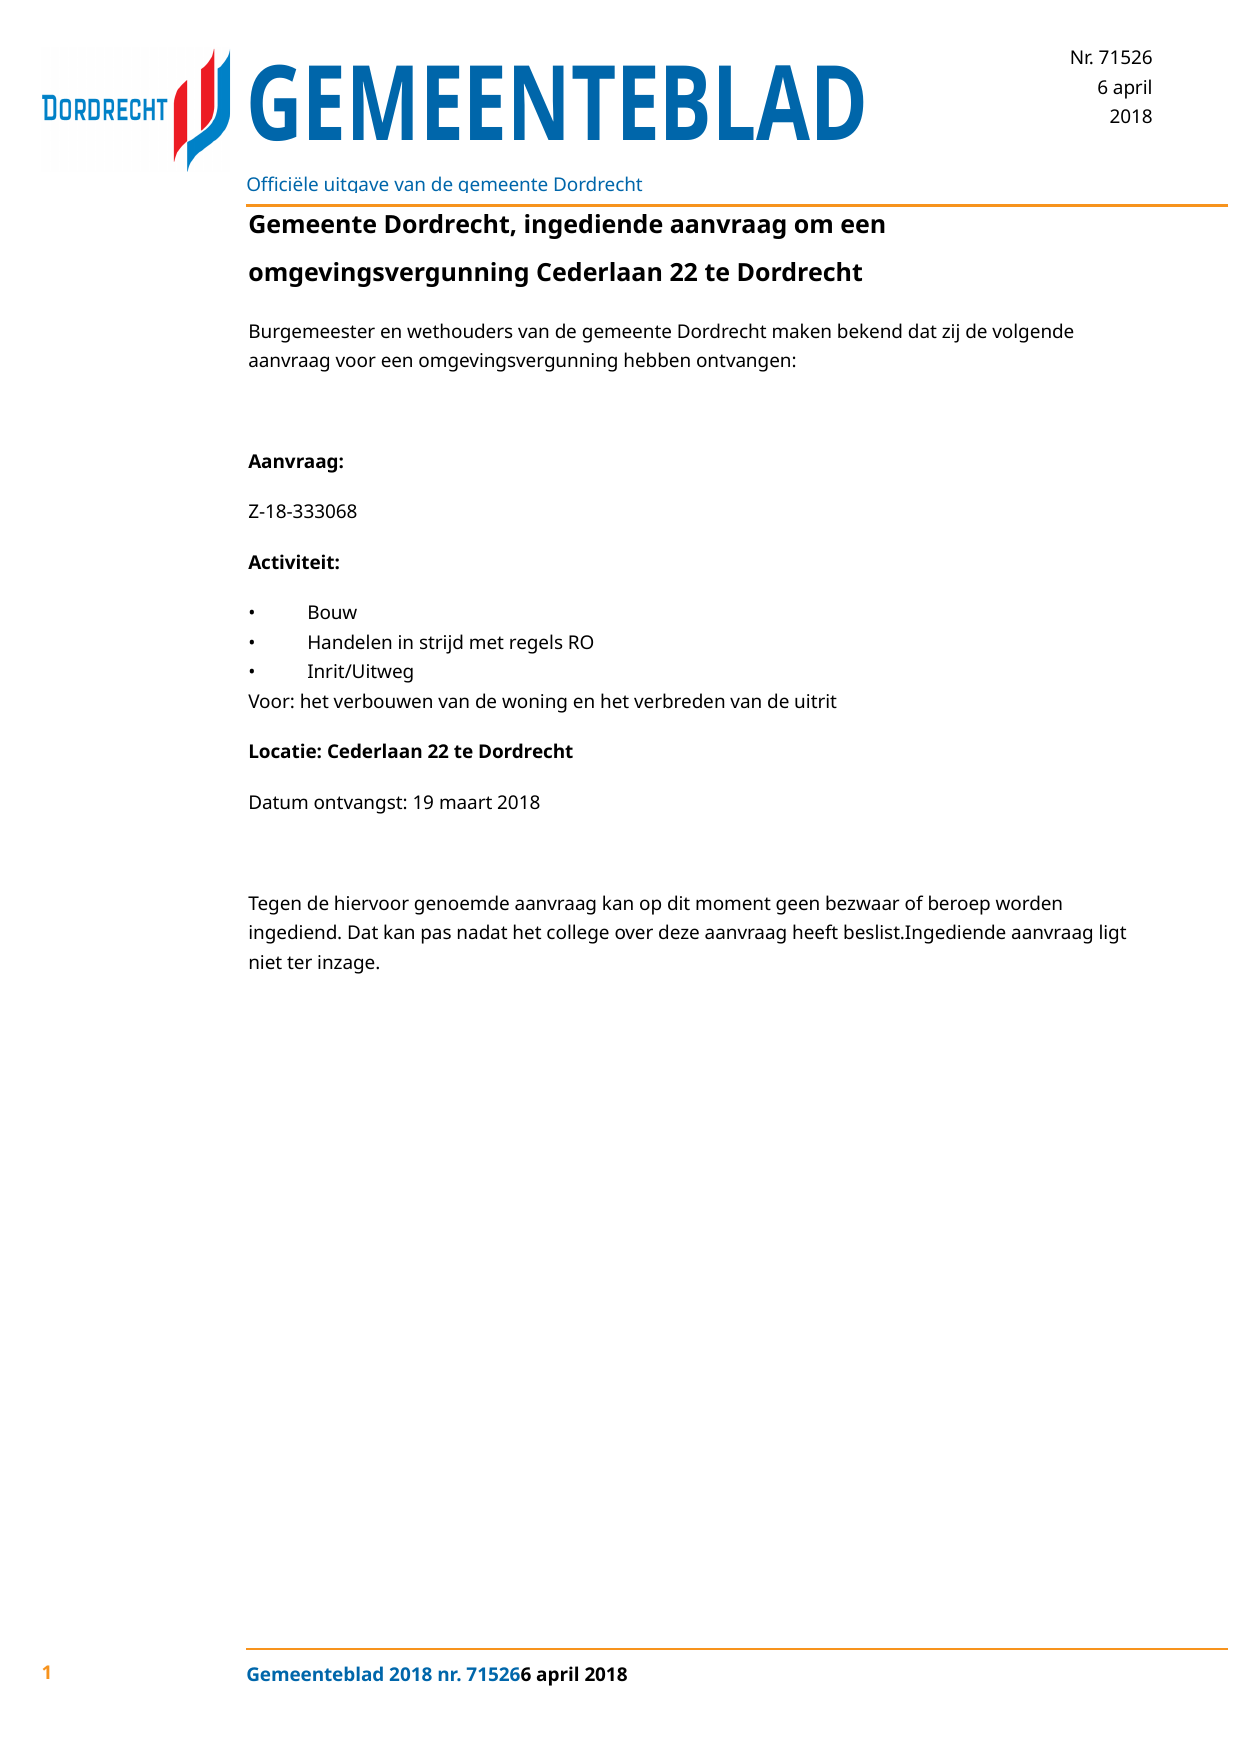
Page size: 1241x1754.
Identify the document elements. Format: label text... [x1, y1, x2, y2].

text Activiteit: [248, 549, 1152, 575]
list Bouw [248, 599, 1152, 625]
list Handelen in strijd met regels RO [248, 629, 1152, 655]
text Gemeente Dordrecht, ingediende aanvraag om een omgevingsvergunning Cederlaan 22 te Dordrecht [248, 207, 1152, 288]
text Locatie: Cederlaan 22 te Dordrecht [248, 739, 1152, 764]
list Inrit/Uitweg [248, 659, 1152, 684]
text Datum ontvangst: 19 maart 2018 [248, 789, 1152, 815]
picture [41, 47, 231, 172]
text Voor: het verbouwen van de woning en het verbreden van de uitrit [248, 688, 1152, 714]
text Tegen de hiervoor genoemde aanvraag kan op dit moment geen bezwaar of beroep worden ingediend. Dat kan pas nadat het college over deze aanvraag heeft beslist.Ingediende aanvraag ligt niet ter inzage. [248, 890, 1152, 975]
text Z-18-333068 [248, 499, 1152, 524]
text Burgemeester en wethouders van de gemeente Dordrecht maken bekend dat zij de volgende aanvraag voor een omgevingsvergunning hebben ontvangen: [248, 318, 1152, 373]
text Aanvraag: [248, 448, 1152, 474]
